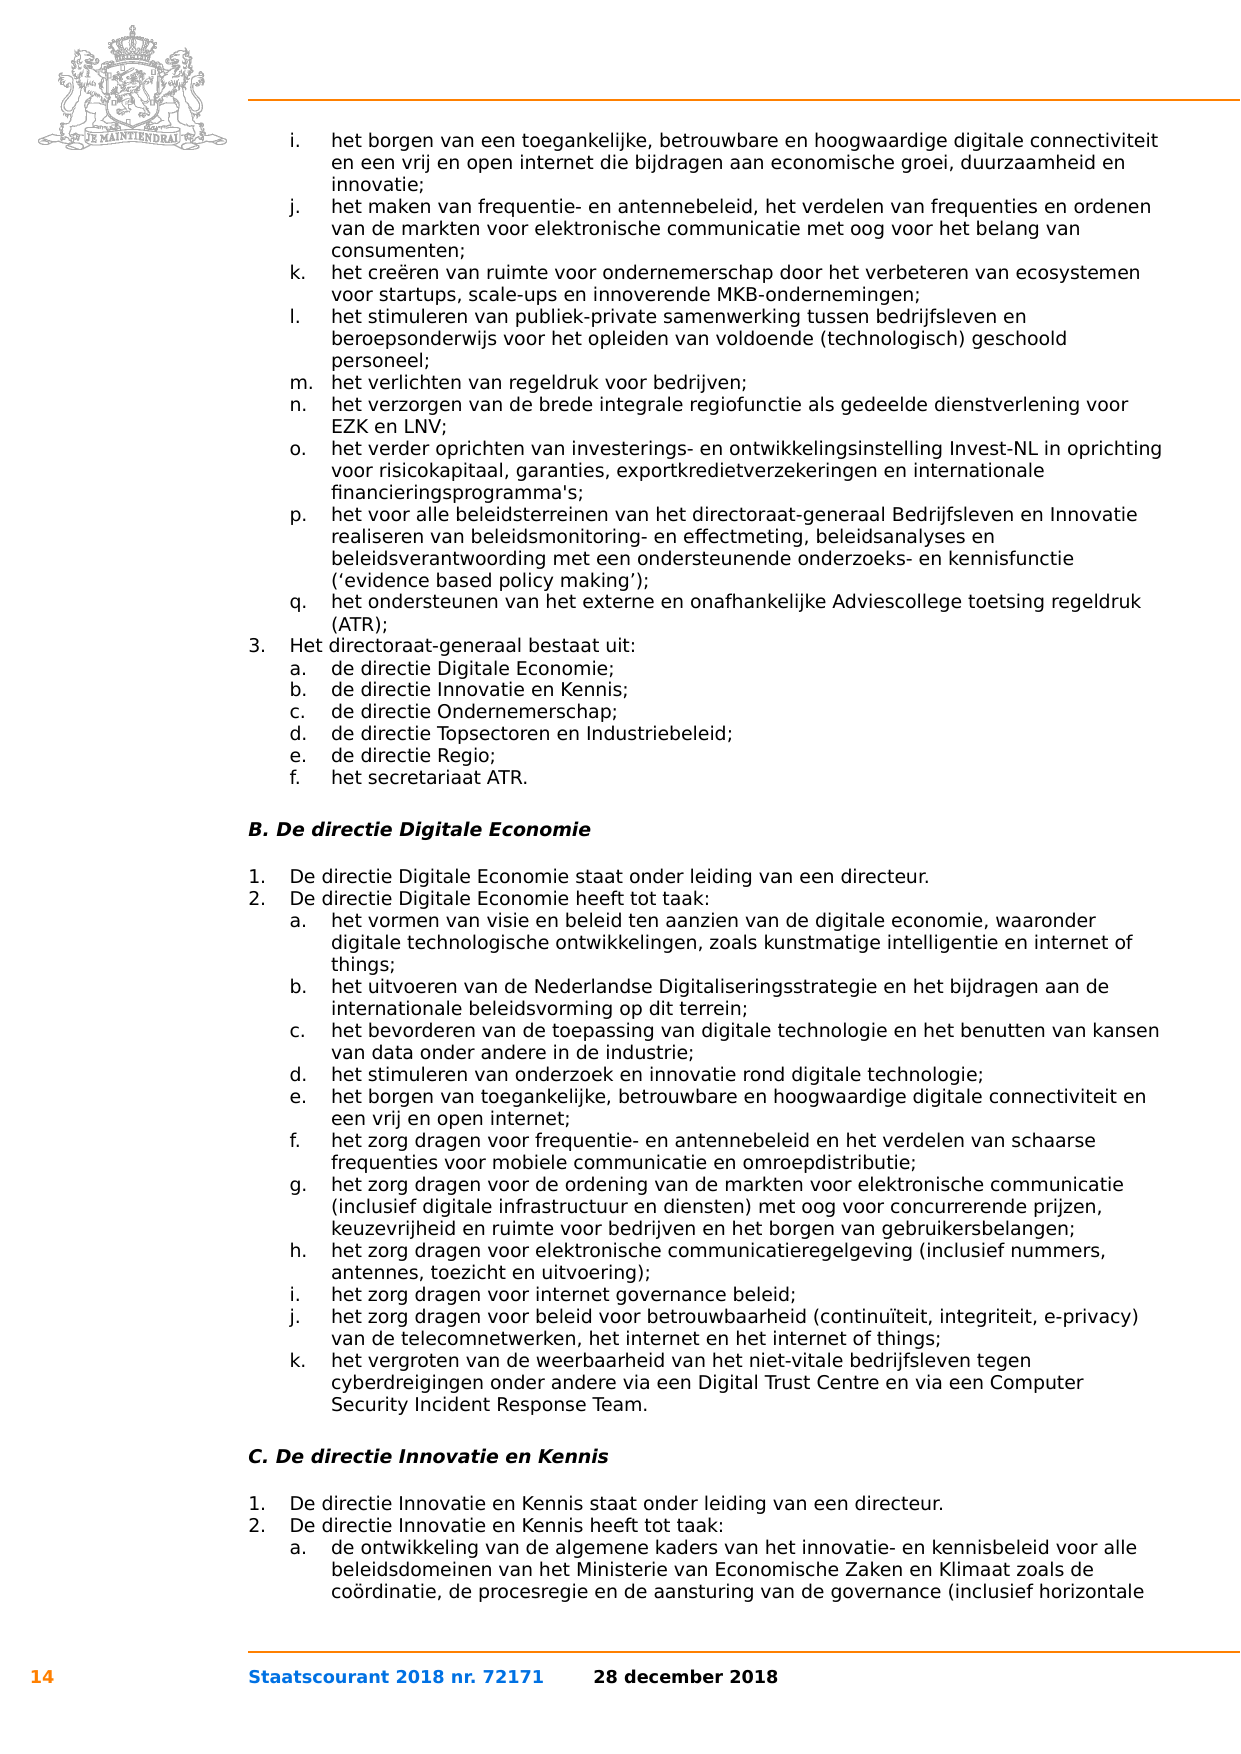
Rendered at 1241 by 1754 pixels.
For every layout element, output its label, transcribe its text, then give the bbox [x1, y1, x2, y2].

text q. het ondersteunen van het externe en onafhankelijke Adviescollege toetsing regeldruk (ATR); [289, 591, 1163, 635]
text o. het verder oprichten van investerings- en ontwikkelingsinstelling Invest-NL in oprichting voor risicokapitaal, garanties, exportkredietverzekeringen en internationale financieringsprogramma's; [289, 438, 1163, 503]
text j. het zorg dragen voor beleid voor betrouwbaarheid (continuïteit, integriteit, e-privacy) van de telecomnetwerken, het internet en het internet of things; [289, 1306, 1163, 1350]
text b. de directie Innovatie en Kennis; [289, 679, 1163, 701]
subtitle B. De directie Digitale Economie [248, 819, 1163, 841]
text c. de directie Ondernemerschap; [289, 701, 1163, 723]
text c. het bevorderen van de toepassing van digitale technologie en het benutten van kansen van data onder andere in de industrie; [289, 1020, 1163, 1064]
text n. het verzorgen van de brede integrale regiofunctie als gedeelde dienstverlening voor EZK en LNV; [289, 394, 1163, 438]
text i. het zorg dragen voor internet governance beleid; [289, 1284, 1163, 1306]
text a. het vormen van visie en beleid ten aanzien van de digitale economie, waaronder digitale technologische ontwikkelingen, zoals kunstmatige intelligentie en internet of things; [289, 910, 1163, 976]
picture [38, 25, 227, 150]
text m. het verlichten van regeldruk voor bedrijven; [289, 372, 1163, 394]
text 2. De directie Innovatie en Kennis heeft tot taak: [248, 1515, 1163, 1537]
text k. het creëren van ruimte voor ondernemerschap door het verbeteren van ecosystemen voor startups, scale-ups en innoverende MKB-ondernemingen; [289, 262, 1163, 306]
text l. het stimuleren van publiek-private samenwerking tussen bedrijfsleven en beroepsonderwijs voor het opleiden van voldoende (technologisch) geschoold personeel; [289, 306, 1163, 372]
text f. het secretariaat ATR. [289, 767, 1163, 789]
text p. het voor alle beleidsterreinen van het directoraat-generaal Bedrijfsleven en Innovatie realiseren van beleidsmonitoring- en effectmeting, beleidsanalyses en beleidsverantwoording met een ondersteunende onderzoeks- en kennisfunctie (‘evidence based policy making’); [289, 503, 1163, 591]
text b. het uitvoeren van de Nederlandse Digitaliseringsstrategie en het bijdragen aan de internationale beleidsvorming op dit terrein; [289, 976, 1163, 1020]
text i. het borgen van een toegankelijke, betrouwbare en hoogwaardige digitale connectiviteit en een vrij en open internet die bijdragen aan economische groei, duurzaamheid en innovatie; [289, 130, 1163, 196]
subtitle C. De directie Innovatie en Kennis [248, 1446, 1163, 1468]
text 1. De directie Innovatie en Kennis staat onder leiding van een directeur. [248, 1493, 1163, 1515]
text j. het maken van frequentie- en antennebeleid, het verdelen van frequenties en ordenen van de markten voor elektronische communicatie met oog voor het belang van consumenten; [289, 196, 1163, 262]
text h. het zorg dragen voor elektronische communicatieregelgeving (inclusief nummers, antennes, toezicht en uitvoering); [289, 1240, 1163, 1284]
text e. de directie Regio; [289, 745, 1163, 767]
text 3. Het directoraat-generaal bestaat uit: [248, 635, 1163, 657]
text 2. De directie Digitale Economie heeft tot taak: [248, 888, 1163, 910]
text d. de directie Topsectoren en Industriebeleid; [289, 723, 1163, 745]
text a. de ontwikkeling van de algemene kaders van het innovatie- en kennisbeleid voor alle beleidsdomeinen van het Ministerie van Economische Zaken en Klimaat zoals de coördinatie, de procesregie en de aansturing van de governance (inclusief horizontale [289, 1537, 1163, 1603]
text e. het borgen van toegankelijke, betrouwbare en hoogwaardige digitale connectiviteit en een vrij en open internet; [289, 1086, 1163, 1130]
text 1. De directie Digitale Economie staat onder leiding van een directeur. [248, 866, 1163, 888]
text g. het zorg dragen voor de ordening van de markten voor elektronische communicatie (inclusief digitale infrastructuur en diensten) met oog voor concurrerende prijzen, keuzevrijheid en ruimte voor bedrijven en het borgen van gebruikersbelangen; [289, 1174, 1163, 1240]
text a. de directie Digitale Economie; [289, 657, 1163, 679]
text f. het zorg dragen voor frequentie- en antennebeleid en het verdelen van schaarse frequenties voor mobiele communicatie en omroepdistributie; [289, 1130, 1163, 1174]
text d. het stimuleren van onderzoek en innovatie rond digitale technologie; [289, 1064, 1163, 1086]
text k. het vergroten van de weerbaarheid van het niet-vitale bedrijfsleven tegen cyberdreigingen onder andere via een Digital Trust Centre en via een Computer Security Incident Response Team. [289, 1350, 1163, 1416]
